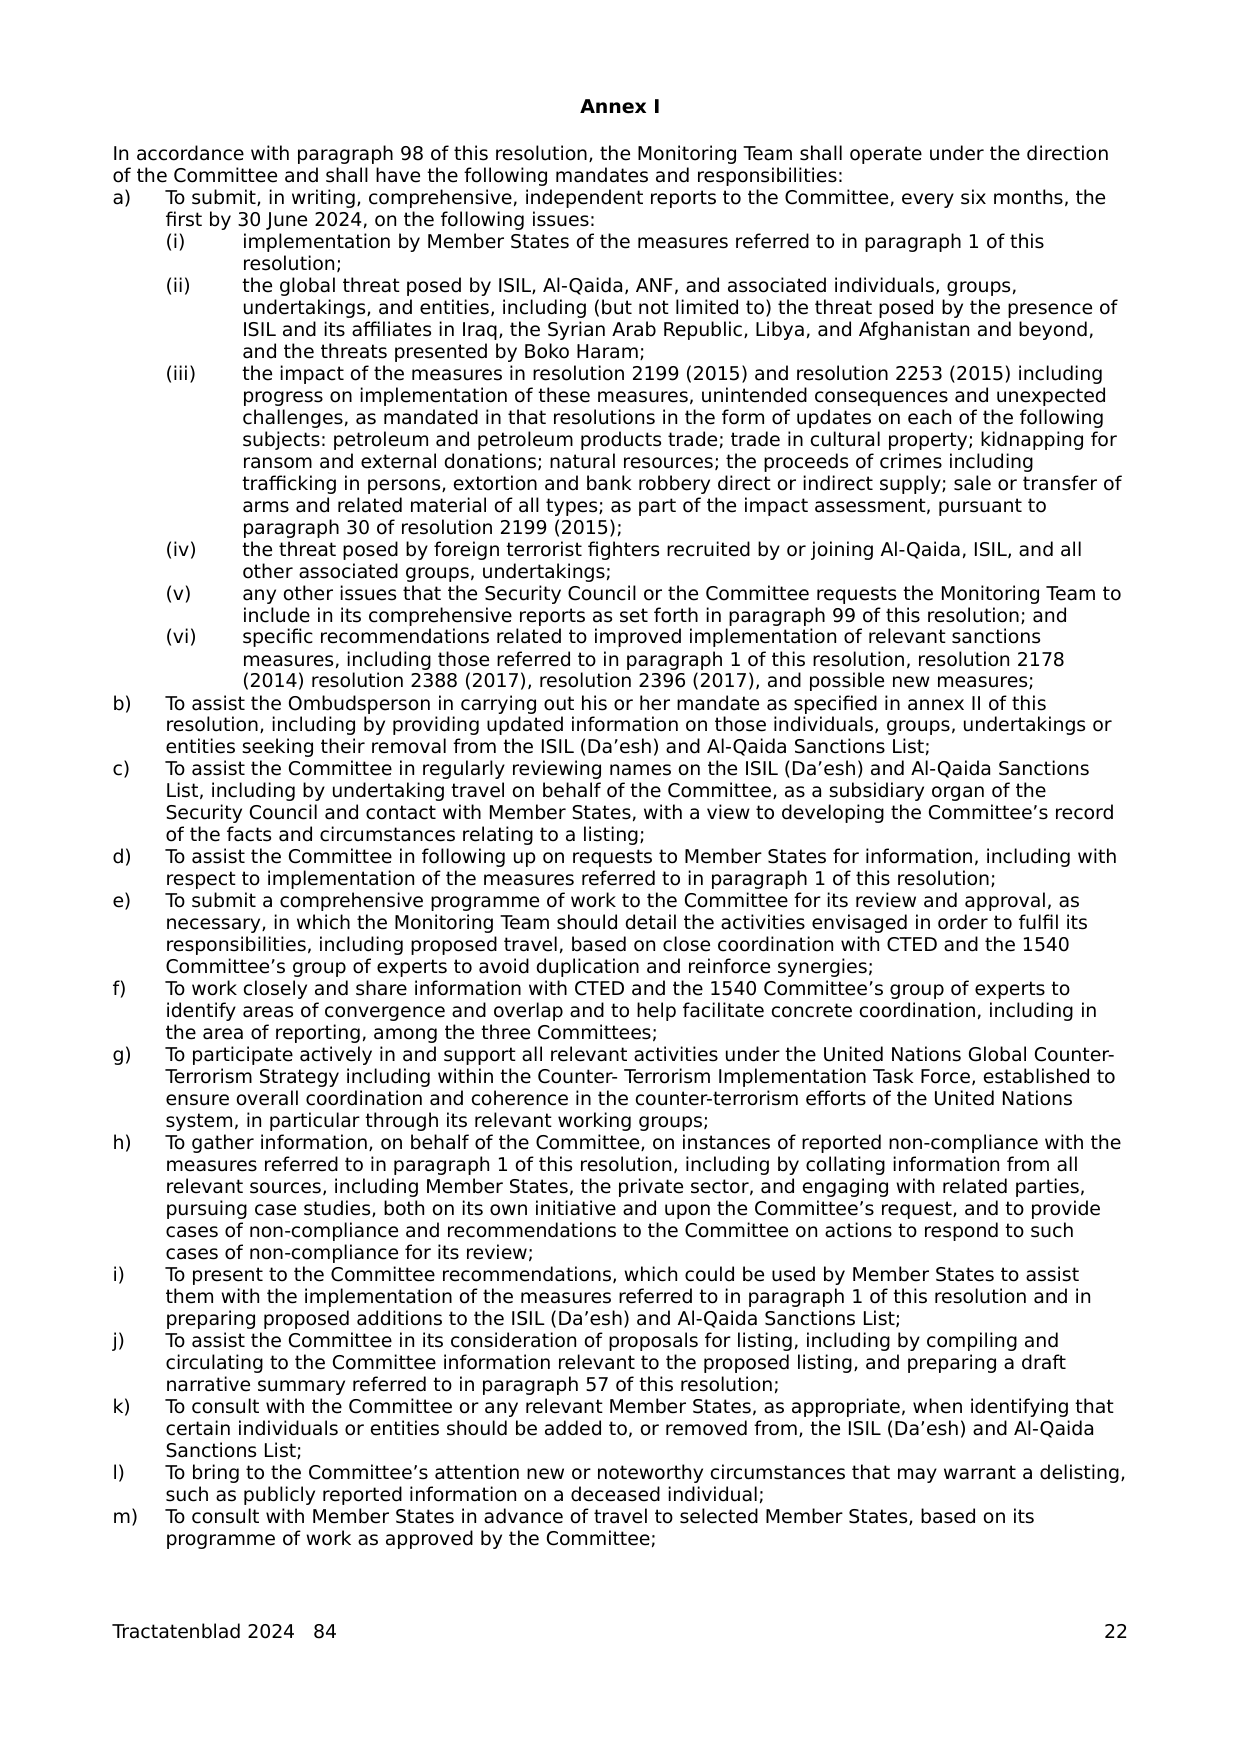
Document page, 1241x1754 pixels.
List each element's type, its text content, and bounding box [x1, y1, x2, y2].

text f) To work closely and share information with CTED and the 1540 Committee’s group of experts to identify areas of convergence and overlap and to help facilitate concrete coordination, including in the area of reporting, among the three Committees; [112, 978, 1128, 1044]
text i) To present to the Committee recommendations, which could be used by Member States to assist them with the implementation of the measures referred to in paragraph 1 of this resolution and in preparing proposed additions to the ISIL (Da’esh) and Al-Qaida Sanctions List; [112, 1264, 1128, 1330]
text In accordance with paragraph 98 of this resolution, the Monitoring Team shall operate under the direction of the Committee and shall have the following mandates and responsibilities: [112, 143, 1128, 187]
text (i) implementation by Member States of the measures referred to in paragraph 1 of this resolution; [165, 231, 1128, 275]
text g) To participate actively in and support all relevant activities under the United Nations Global Counter-Terrorism Strategy including within the Counter- Terrorism Implementation Task Force, established to ensure overall coordination and coherence in the counter-terrorism efforts of the United Nations system, in particular through its relevant working groups; [112, 1044, 1128, 1132]
text (iii) the impact of the measures in resolution 2199 (2015) and resolution 2253 (2015) including progress on implementation of these measures, unintended consequences and unexpected challenges, as mandated in that resolutions in the form of updates on each of the following subjects: petroleum and petroleum products trade; trade in cultural property; kidnapping for ransom and external donations; natural resources; the proceeds of crimes including trafficking in persons, extortion and bank robbery direct or indirect supply; sale or transfer of arms and related material of all types; as part of the impact assessment, pursuant to paragraph 30 of resolution 2199 (2015); [165, 363, 1128, 538]
text b) To assist the Ombudsperson in carrying out his or her mandate as specified in annex II of this resolution, including by providing updated information on those individuals, groups, undertakings or entities seeking their removal from the ISIL (Da’esh) and Al-Qaida Sanctions List; [112, 692, 1128, 758]
text (vi) specific recommendations related to improved implementation of relevant sanctions measures, including those referred to in paragraph 1 of this resolution, resolution 2178 (2014) resolution 2388 (2017), resolution 2396 (2017), and possible new measures; [165, 626, 1128, 692]
text h) To gather information, on behalf of the Committee, on instances of reported non-compliance with the measures referred to in paragraph 1 of this resolution, including by collating information from all relevant sources, including Member States, the private sector, and engaging with related parties, pursuing case studies, both on its own initiative and upon the Committee’s request, and to provide cases of non-compliance and recommendations to the Committee on actions to respond to such cases of non-compliance for its review; [112, 1132, 1128, 1264]
text (iv) the threat posed by foreign terrorist fighters recruited by or joining Al-Qaida, ISIL, and all other associated groups, undertakings; [165, 538, 1128, 582]
text d) To assist the Committee in following up on requests to Member States for information, including with respect to implementation of the measures referred to in paragraph 1 of this resolution; [112, 846, 1128, 890]
text (ii) the global threat posed by ISIL, Al-Qaida, ANF, and associated individuals, groups, undertakings, and entities, including (but not limited to) the threat posed by the presence of ISIL and its affiliates in Iraq, the Syrian Arab Republic, Libya, and Afghanistan and beyond, and the threats presented by Boko Haram; [165, 275, 1128, 363]
text k) To consult with the Committee or any relevant Member States, as appropriate, when identifying that certain individuals or entities should be added to, or removed from, the ISIL (Da’esh) and Al-Qaida Sanctions List; [112, 1396, 1128, 1462]
text e) To submit a comprehensive programme of work to the Committee for its review and approval, as necessary, in which the Monitoring Team should detail the activities envisaged in order to fulfil its responsibilities, including proposed travel, based on close coordination with CTED and the 1540 Committee’s group of experts to avoid duplication and reinforce synergies; [112, 890, 1128, 978]
text (v) any other issues that the Security Council or the Committee requests the Monitoring Team to include in its comprehensive reports as set forth in paragraph 99 of this resolution; and [165, 582, 1128, 626]
text a) To submit, in writing, comprehensive, independent reports to the Committee, every six months, the first by 30 June 2024, on the following issues: [112, 187, 1128, 231]
subtitle Annex I [112, 96, 1128, 118]
text c) To assist the Committee in regularly reviewing names on the ISIL (Da’esh) and Al-Qaida Sanctions List, including by undertaking travel on behalf of the Committee, as a subsidiary organ of the Security Council and contact with Member States, with a view to developing the Committee’s record of the facts and circumstances relating to a listing; [112, 758, 1128, 846]
text m) To consult with Member States in advance of travel to selected Member States, based on its programme of work as approved by the Committee; [112, 1506, 1128, 1549]
text l) To bring to the Committee’s attention new or noteworthy circumstances that may warrant a delisting, such as publicly reported information on a deceased individual; [112, 1462, 1128, 1506]
text j) To assist the Committee in its consideration of proposals for listing, including by compiling and circulating to the Committee information relevant to the proposed listing, and preparing a draft narrative summary referred to in paragraph 57 of this resolution; [112, 1330, 1128, 1396]
